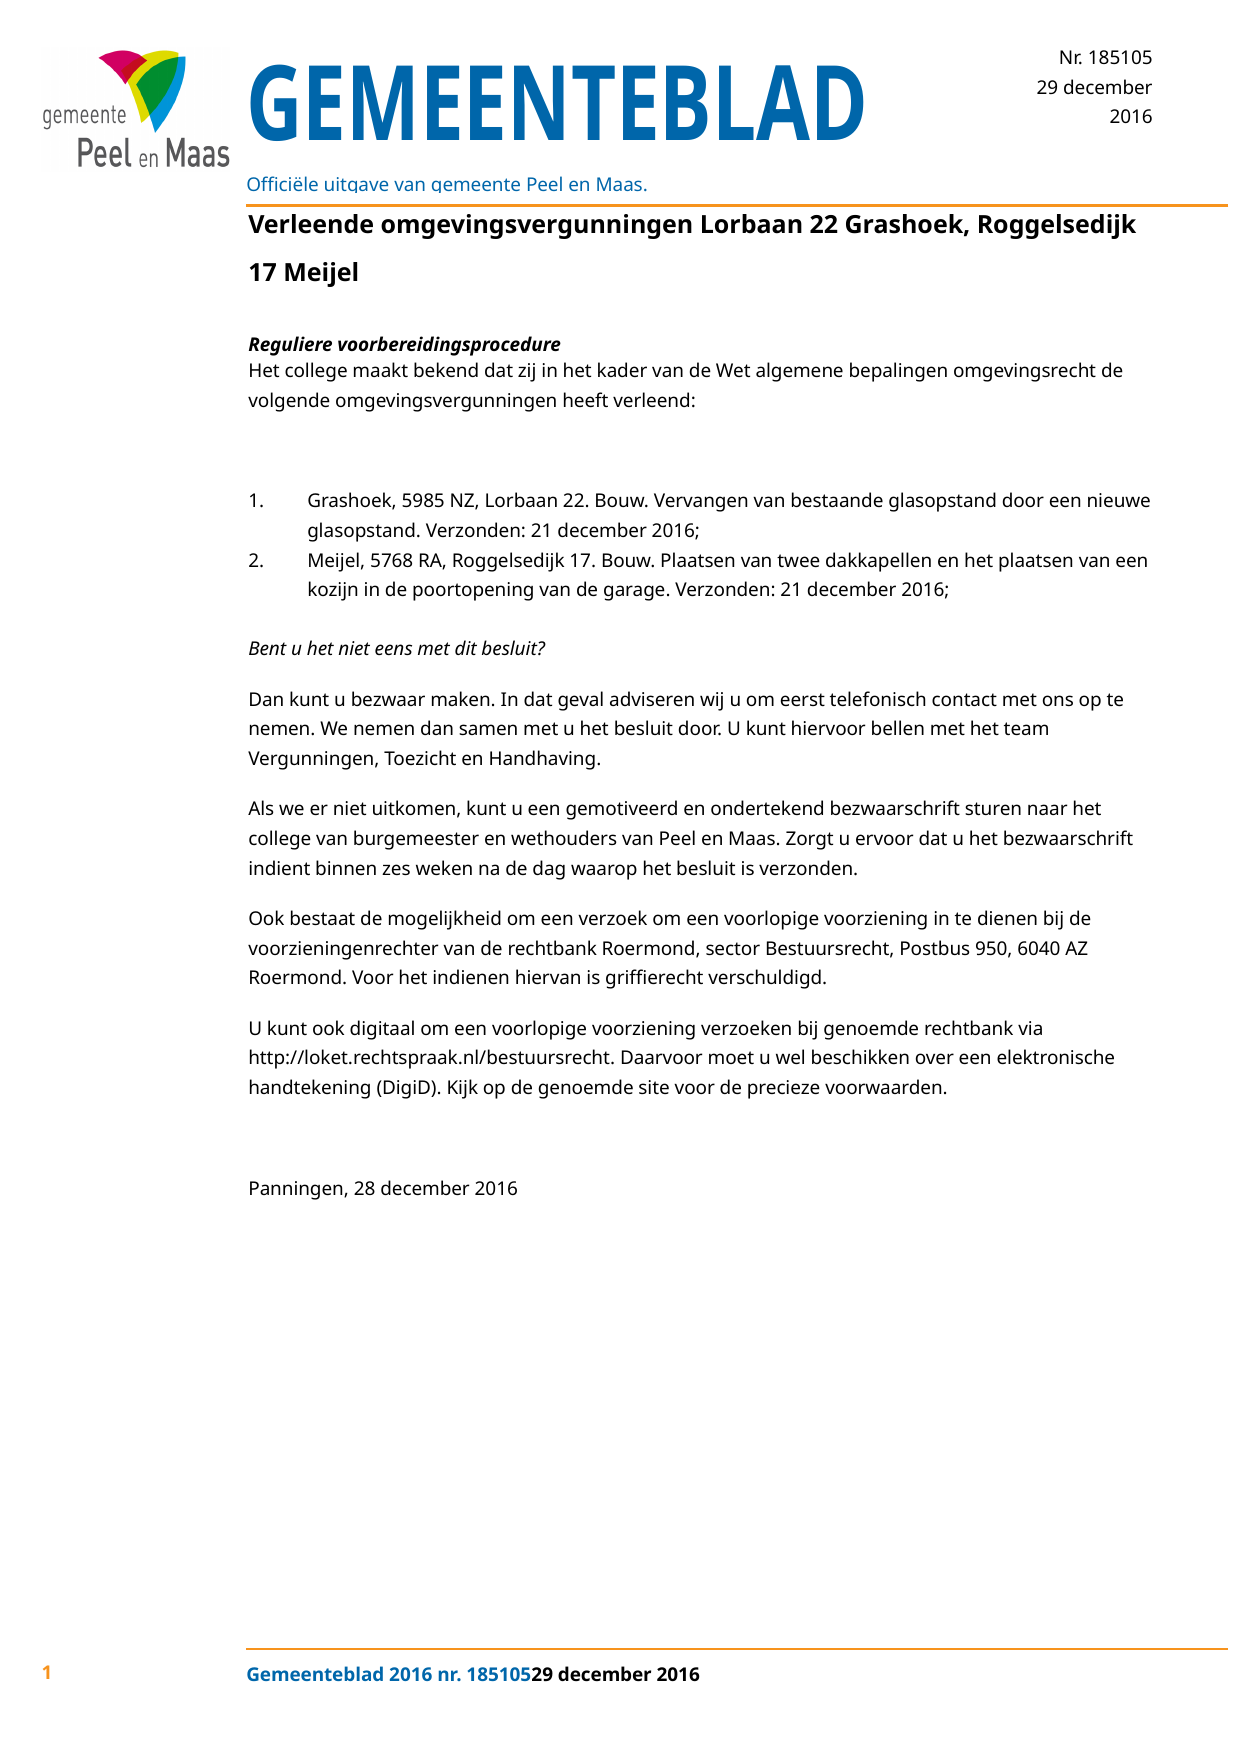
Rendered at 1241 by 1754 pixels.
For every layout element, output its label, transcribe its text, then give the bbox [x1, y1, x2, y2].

text Reguliere voorbereidingsprocedure [248, 331, 1152, 357]
text Als we er niet uitkomen, kunt u een gemotiveerd en ondertekend bezwaarschrift sturen naar het college van burgemeester en wethouders van Peel en Maas. Zorgt u ervoor dat u het bezwaarschrift indient binnen zes weken na de dag waarop het besluit is verzonden. [248, 796, 1152, 880]
text Verleende omgevingsvergunningen Lorbaan 22 Grashoek, Roggelsedijk 17 Meijel [248, 207, 1152, 288]
text Panningen, 28 december 2016 [248, 1175, 1152, 1200]
picture [41, 47, 231, 172]
text Het college maakt bekend dat zij in het kader van de Wet algemene bepalingen omgevingsrecht de volgende omgevingsvergunningen heeft verleend: [248, 357, 1152, 412]
list Grashoek, 5985 NZ, Lorbaan 22. Bouw. Vervangen van bestaande glasopstand door een nieuwe glasopstand. Verzonden: 21 december 2016; [248, 488, 1152, 543]
list Meijel, 5768 RA, Roggelsedijk 17. Bouw. Plaatsen van twee dakkapellen en het plaatsen van een kozijn in de poortopening van de garage. Verzonden: 21 december 2016; [248, 547, 1152, 602]
text Bent u het niet eens met dit besluit? [248, 636, 1152, 661]
text Ook bestaat de mogelijkheid om een verzoek om een voorlopige voorziening in te dienen bij de voorzieningenrechter van de rechtbank Roermond, sector Bestuursrecht, Postbus 950, 6040 AZ Roermond. Voor het indienen hiervan is griffierecht verschuldigd. [248, 905, 1152, 990]
text U kunt ook digitaal om een voorlopige voorziening verzoeken bij genoemde rechtbank via http://loket.rechtspraak.nl/bestuursrecht. Daarvoor moet u wel beschikken over een elektronische handtekening (DigiD). Kijk op de genoemde site voor de precieze voorwaarden. [248, 1015, 1152, 1099]
text Dan kunt u bezwaar maken. In dat geval adviseren wij u om eerst telefonisch contact met ons op te nemen. We nemen dan samen met u het besluit door. U kunt hiervoor bellen met het team Vergunningen, Toezicht en Handhaving. [248, 686, 1152, 771]
